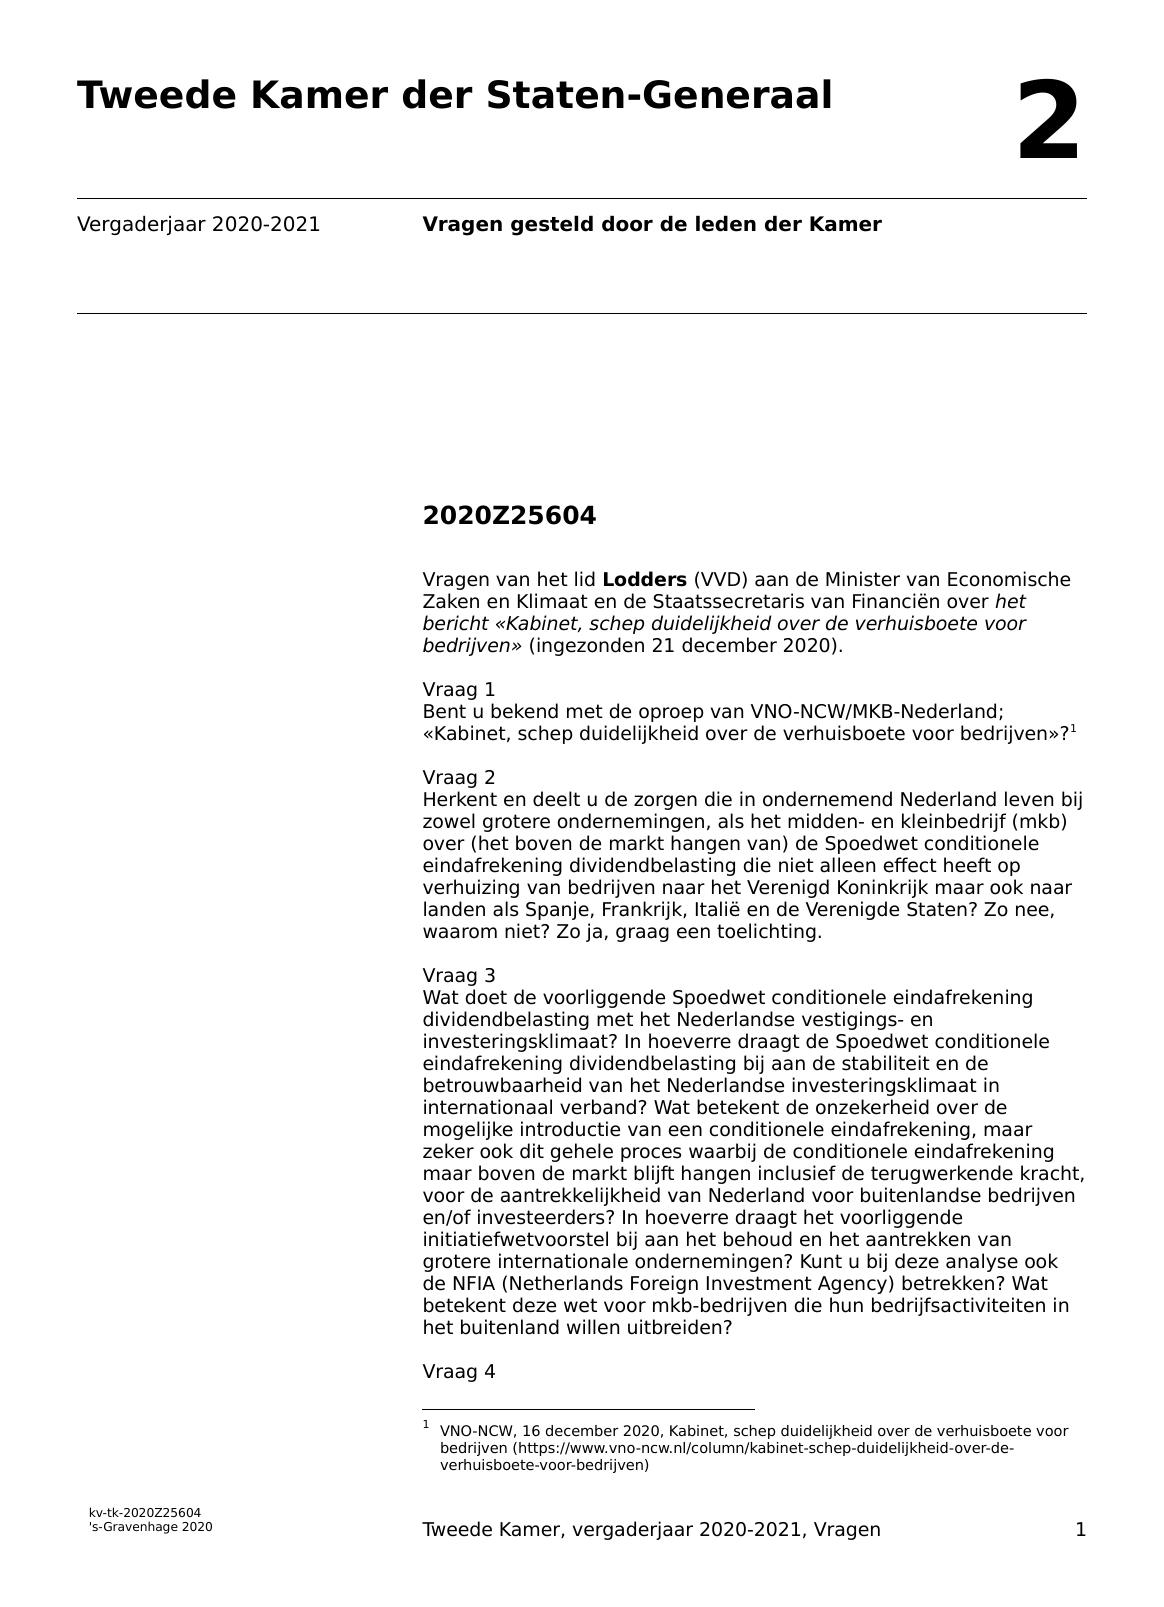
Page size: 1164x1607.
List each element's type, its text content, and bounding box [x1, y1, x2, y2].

text VNO-NCW, 16 december 2020, Kabinet, schep duidelijkheid over de verhuisboete voor bedrijven (https://www.vno-ncw.nl/column/kabinet-schep-duidelijkheid-over-de-verhuisboete-voor-bedrijven) [422, 1418, 1087, 1474]
text Vraag 3 [422, 965, 1087, 987]
table_cell Vragen gesteld door de leden der Kamer [422, 199, 1087, 313]
text Bent u bekend met de oproep van VNO-NCW/MKB-Nederland; «Kabinet, schep duidelijkheid over de verhuisboete voor bedrijven»? [422, 701, 1087, 745]
text 2020Z25604 [422, 501, 1087, 531]
table_header 2 [886, 59, 1087, 198]
text Herkent en deelt u de zorgen die in ondernemend Nederland leven bij zowel grotere ondernemingen, als het midden- en kleinbedrijf (mkb) over (het boven de markt hangen van) de Spoedwet conditionele eindafrekening dividendbelasting die niet alleen effect heeft op verhuizing van bedrijven naar het Verenigd Koninkrijk maar ook naar landen als Spanje, Frankrijk, Italië en de Verenigde Staten? Zo nee, waarom niet? Zo ja, graag een toelichting. [422, 789, 1087, 943]
text Vraag 2 [422, 767, 1087, 789]
text Wat doet de voorliggende Spoedwet conditionele eindafrekening dividendbelasting met het Nederlandse vestigings- en investeringsklimaat? In hoeverre draagt de Spoedwet conditionele eindafrekening dividendbelasting bij aan de stabiliteit en de betrouwbaarheid van het Nederlandse investeringsklimaat in internationaal verband? Wat betekent de onzekerheid over de mogelijke introductie van een conditionele eindafrekening, maar zeker ook dit gehele proces waarbij de conditionele eindafrekening maar boven de markt blijft hangen inclusief de terugwerkende kracht, voor de aantrekkelijkheid van Nederland voor buitenlandse bedrijven en/of investeerders? In hoeverre draagt het voorliggende initiatiefwetvoorstel bij aan het behoud en het aantrekken van grotere internationale ondernemingen? Kunt u bij deze analyse ook de NFIA (Netherlands Foreign Investment Agency) betrekken? Wat betekent deze wet voor mkb-bedrijven die hun bedrijfsactiviteiten in het buitenland willen uitbreiden? [422, 987, 1087, 1339]
text Vraag 4 [422, 1361, 1087, 1383]
text 's-Gravenhage 2020 [88, 1520, 323, 1534]
table_cell Vergaderjaar 2020-2021 [77, 199, 422, 313]
text kv-tk-2020Z25604 [88, 1506, 323, 1520]
table_header Tweede Kamer der Staten-Generaal [77, 59, 886, 198]
text Vragen van het lid Lodders (VVD) aan de Minister van Economische Zaken en Klimaat en de Staatssecretaris van Financiën over het bericht «Kabinet, schep duidelijkheid over de verhuisboete voor bedrijven» (ingezonden 21 december 2020). [422, 569, 1087, 657]
text Vraag 1 [422, 679, 1087, 701]
